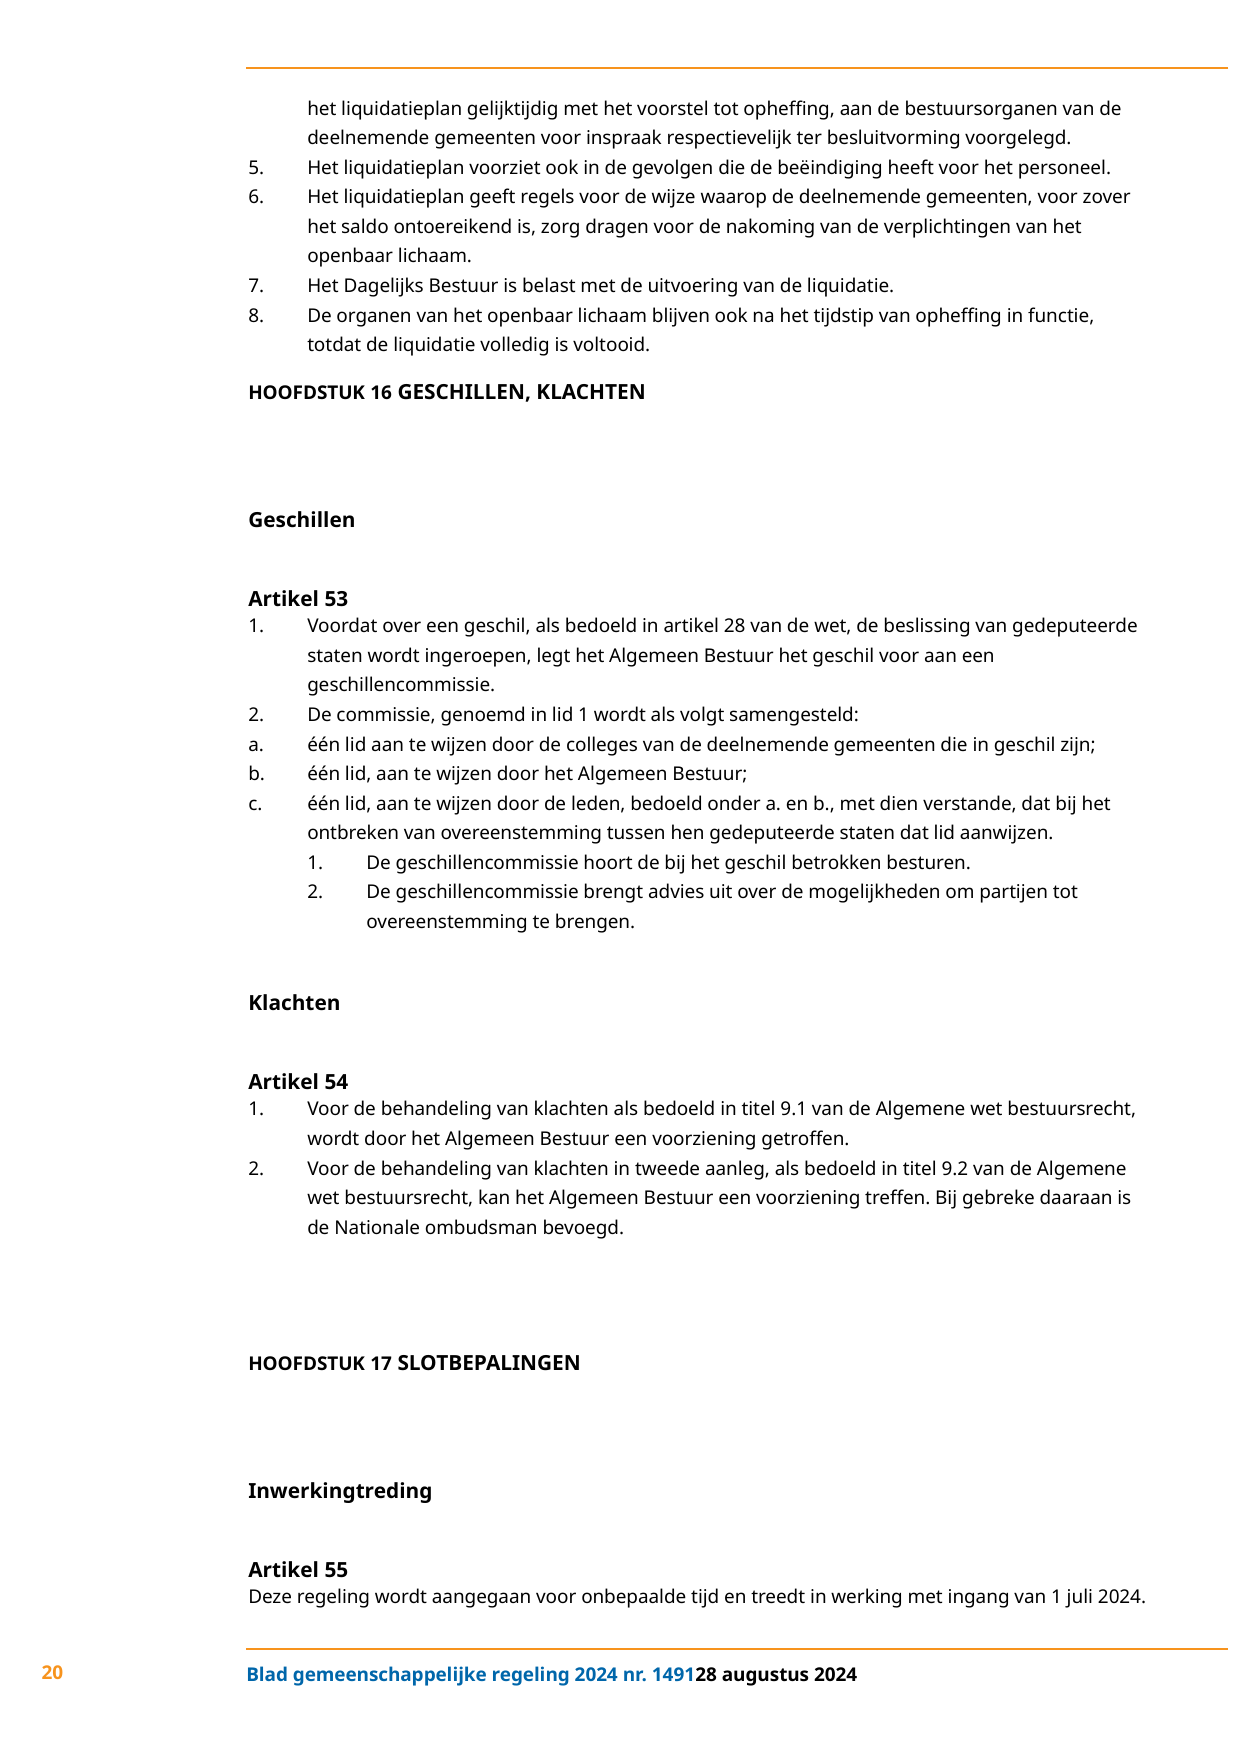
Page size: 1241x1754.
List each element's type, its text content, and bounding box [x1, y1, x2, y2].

text Artikel 55 [248, 1555, 1152, 1584]
text Artikel 53 [248, 584, 1152, 612]
list De organen van het openbaar lichaam blijven ook na het tijdstip van opheffing in functie, totdat de liquidatie volledig is voltooid. [248, 302, 1152, 357]
list Het liquidatieplan geeft regels voor de wijze waarop de deelnemende gemeenten, voor zover het saldo ontoereikend is, zorg dragen voor de nakoming van de verplichtingen van het openbaar lichaam. [248, 183, 1152, 268]
list Voordat over een geschil, als bedoeld in artikel 28 van de wet, de beslissing van gedeputeerde staten wordt ingeroepen, legt het Algemeen Bestuur het geschil voor aan een geschillencommissie. [248, 612, 1152, 697]
text Artikel 54 [248, 1067, 1152, 1096]
text Geschillen [248, 505, 1152, 534]
list Voor de behandeling van klachten in tweede aanleg, als bedoeld in titel 9.2 van de Algemene wet bestuursrecht, kan het Algemeen Bestuur een voorziening treffen. Bij gebreke daaraan is de Nationale ombudsman bevoegd. [248, 1155, 1152, 1240]
list één lid aan te wijzen door de colleges van de deelnemende gemeenten die in geschil zijn; [248, 731, 1152, 757]
text Deze regeling wordt aangegaan voor onbepaalde tijd en treedt in werking met ingang van 1 juli 2024. [248, 1584, 1152, 1609]
picture [41, 47, 231, 172]
text Inwerkingtreding [248, 1476, 1152, 1505]
list Voor de behandeling van klachten als bedoeld in titel 9.1 van de Algemene wet bestuursrecht, wordt door het Algemeen Bestuur een voorziening getroffen. [248, 1096, 1152, 1151]
text Klachten [248, 988, 1152, 1017]
list De geschillencommissie hoort de bij het geschil betrokken besturen. [307, 849, 1152, 875]
text HOOFDSTUK 16 GESCHILLEN, KLACHTEN [248, 377, 1152, 406]
list Het Dagelijks Bestuur is belast met de uitvoering van de liquidatie. [248, 272, 1152, 298]
list één lid, aan te wijzen door het Algemeen Bestuur; [248, 760, 1152, 786]
list één lid, aan te wijzen door de leden, bedoeld onder a. en b., met dien verstande, dat bij het ontbreken van overeenstemming tussen hen gedeputeerde staten dat lid aanwijzen. [248, 790, 1152, 845]
list Het liquidatieplan voorziet ook in de gevolgen die de beëindiging heeft voor het personeel. [248, 154, 1152, 180]
list De commissie, genoemd in lid 1 wordt als volgt samengesteld: [248, 701, 1152, 727]
list De geschillencommissie brengt advies uit over de mogelijkheden om partijen tot overeenstemming te brengen. [307, 879, 1152, 934]
text HOOFDSTUK 17 SLOTBEPALINGEN [248, 1348, 1152, 1377]
list het liquidatieplan gelijktijdig met het voorstel tot opheffing, aan de bestuursorganen van de deelnemende gemeenten voor inspraak respectievelijk ter besluitvorming voorgelegd. [248, 95, 1152, 150]
